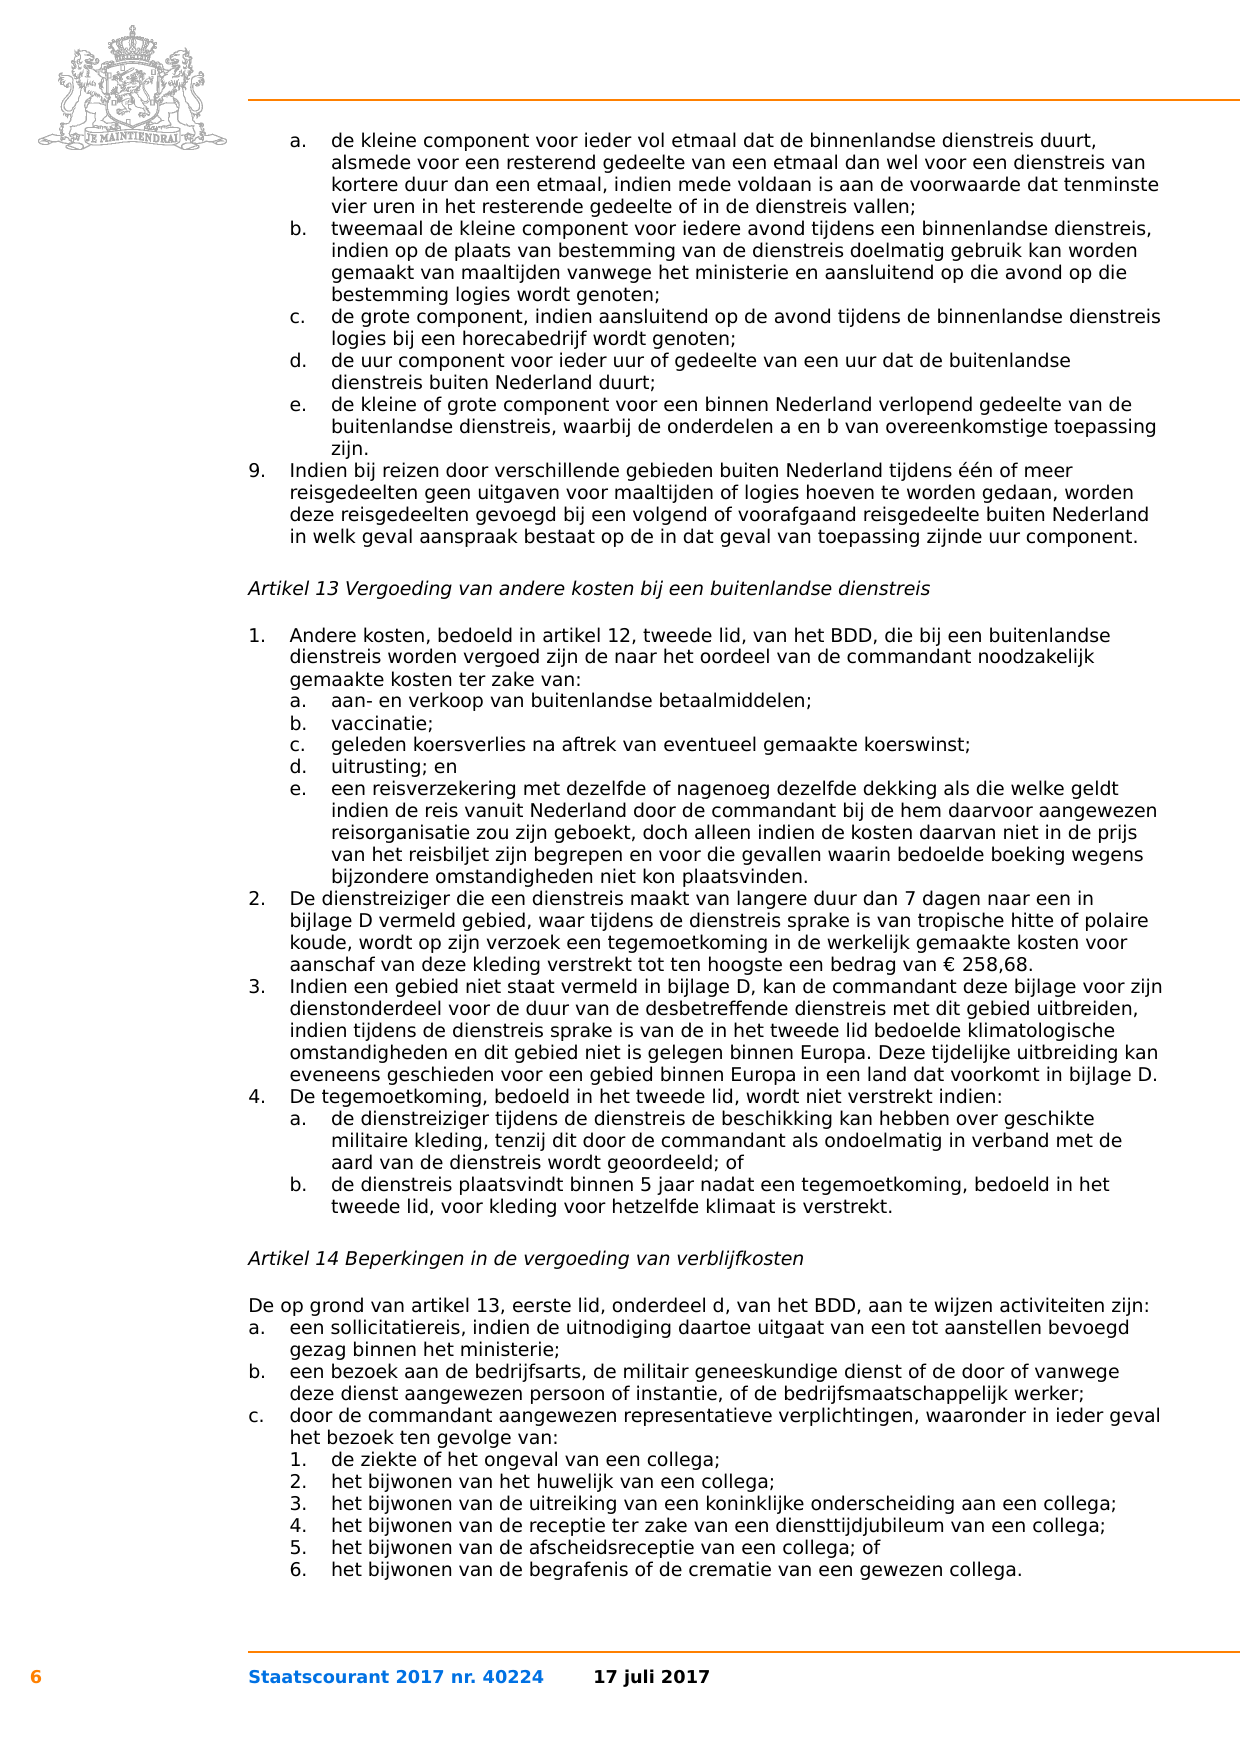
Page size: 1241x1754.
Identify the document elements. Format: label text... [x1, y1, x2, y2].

text De op grond van artikel 13, eerste lid, onderdeel d, van het BDD, aan te wijzen activiteiten zijn: [248, 1295, 1163, 1317]
text a. de kleine component voor ieder vol etmaal dat de binnenlandse dienstreis duurt, alsmede voor een resterend gedeelte van een etmaal dan wel voor een dienstreis van kortere duur dan een etmaal, indien mede voldaan is aan de voorwaarde dat tenminste vier uren in het resterende gedeelte of in de dienstreis vallen; [289, 130, 1163, 218]
text 4. De tegemoetkoming, bedoeld in het tweede lid, wordt niet verstrekt indien: [248, 1086, 1163, 1108]
text 3. het bijwonen van de uitreiking van een koninklijke onderscheiding aan een collega; [289, 1493, 1163, 1515]
text 2. het bijwonen van het huwelijk van een collega; [289, 1471, 1163, 1493]
text 4. het bijwonen van de receptie ter zake van een diensttijdjubileum van een collega; [289, 1515, 1163, 1537]
subtitle Artikel 13 Vergoeding van andere kosten bij een buitenlandse dienstreis [248, 577, 1163, 599]
text b. de dienstreis plaatsvindt binnen 5 jaar nadat een tegemoetkoming, bedoeld in het tweede lid, voor kleding voor hetzelfde klimaat is verstrekt. [289, 1174, 1163, 1218]
picture [38, 25, 227, 150]
text c. geleden koersverlies na aftrek van eventueel gemaakte koerswinst; [289, 734, 1163, 756]
text a. de dienstreiziger tijdens de dienstreis de beschikking kan hebben over geschikte militaire kleding, tenzij dit door de commandant als ondoelmatig in verband met de aard van de dienstreis wordt geoordeeld; of [289, 1108, 1163, 1174]
text c. door de commandant aangewezen representatieve verplichtingen, waaronder in ieder geval het bezoek ten gevolge van: [248, 1405, 1163, 1449]
text 5. het bijwonen van de afscheidsreceptie van een collega; of [289, 1537, 1163, 1559]
text e. een reisverzekering met dezelfde of nagenoeg dezelfde dekking als die welke geldt indien de reis vanuit Nederland door de commandant bij de hem daarvoor aangewezen reisorganisatie zou zijn geboekt, doch alleen indien de kosten daarvan niet in de prijs van het reisbiljet zijn begrepen en voor die gevallen waarin bedoelde boeking wegens bijzondere omstandigheden niet kon plaatsvinden. [289, 778, 1163, 888]
text a. aan- en verkoop van buitenlandse betaalmiddelen; [289, 690, 1163, 712]
text 9. Indien bij reizen door verschillende gebieden buiten Nederland tijdens één of meer reisgedeelten geen uitgaven voor maaltijden of logies hoeven te worden gedaan, worden deze reisgedeelten gevoegd bij een volgend of voorafgaand reisgedeelte buiten Nederland in welk geval aanspraak bestaat op de in dat geval van toepassing zijnde uur component. [248, 459, 1163, 547]
text e. de kleine of grote component voor een binnen Nederland verlopend gedeelte van de buitenlandse dienstreis, waarbij de onderdelen a en b van overeenkomstige toepassing zijn. [289, 394, 1163, 459]
text d. de uur component voor ieder uur of gedeelte van een uur dat de buitenlandse dienstreis buiten Nederland duurt; [289, 350, 1163, 394]
text b. tweemaal de kleine component voor iedere avond tijdens een binnenlandse dienstreis, indien op de plaats van bestemming van de dienstreis doelmatig gebruik kan worden gemaakt van maaltijden vanwege het ministerie en aansluitend op die avond op die bestemming logies wordt genoten; [289, 218, 1163, 306]
text 1. de ziekte of het ongeval van een collega; [289, 1449, 1163, 1471]
text b. een bezoek aan de bedrijfsarts, de militair geneeskundige dienst of de door of vanwege deze dienst aangewezen persoon of instantie, of de bedrijfsmaatschappelijk werker; [248, 1361, 1163, 1405]
text 2. De dienstreiziger die een dienstreis maakt van langere duur dan 7 dagen naar een in bijlage D vermeld gebied, waar tijdens de dienstreis sprake is van tropische hitte of polaire koude, wordt op zijn verzoek een tegemoetkoming in de werkelijk gemaakte kosten voor aanschaf van deze kleding verstrekt tot ten hoogste een bedrag van € 258,68. [248, 888, 1163, 976]
subtitle Artikel 14 Beperkingen in de vergoeding van verblijfkosten [248, 1248, 1163, 1270]
text a. een sollicitatiereis, indien de uitnodiging daartoe uitgaat van een tot aanstellen bevoegd gezag binnen het ministerie; [248, 1317, 1163, 1361]
text 1. Andere kosten, bedoeld in artikel 12, tweede lid, van het BDD, die bij een buitenlandse dienstreis worden vergoed zijn de naar het oordeel van de commandant noodzakelijk gemaakte kosten ter zake van: [248, 624, 1163, 690]
text c. de grote component, indien aansluitend op de avond tijdens de binnenlandse dienstreis logies bij een horecabedrijf wordt genoten; [289, 306, 1163, 350]
text 6. het bijwonen van de begrafenis of de crematie van een gewezen collega. [289, 1559, 1163, 1581]
text 3. Indien een gebied niet staat vermeld in bijlage D, kan de commandant deze bijlage voor zijn dienstonderdeel voor de duur van de desbetreffende dienstreis met dit gebied uitbreiden, indien tijdens de dienstreis sprake is van de in het tweede lid bedoelde klimatologische omstandigheden en dit gebied niet is gelegen binnen Europa. Deze tijdelijke uitbreiding kan eveneens geschieden voor een gebied binnen Europa in een land dat voorkomt in bijlage D. [248, 976, 1163, 1086]
text b. vaccinatie; [289, 712, 1163, 734]
text d. uitrusting; en [289, 756, 1163, 778]
